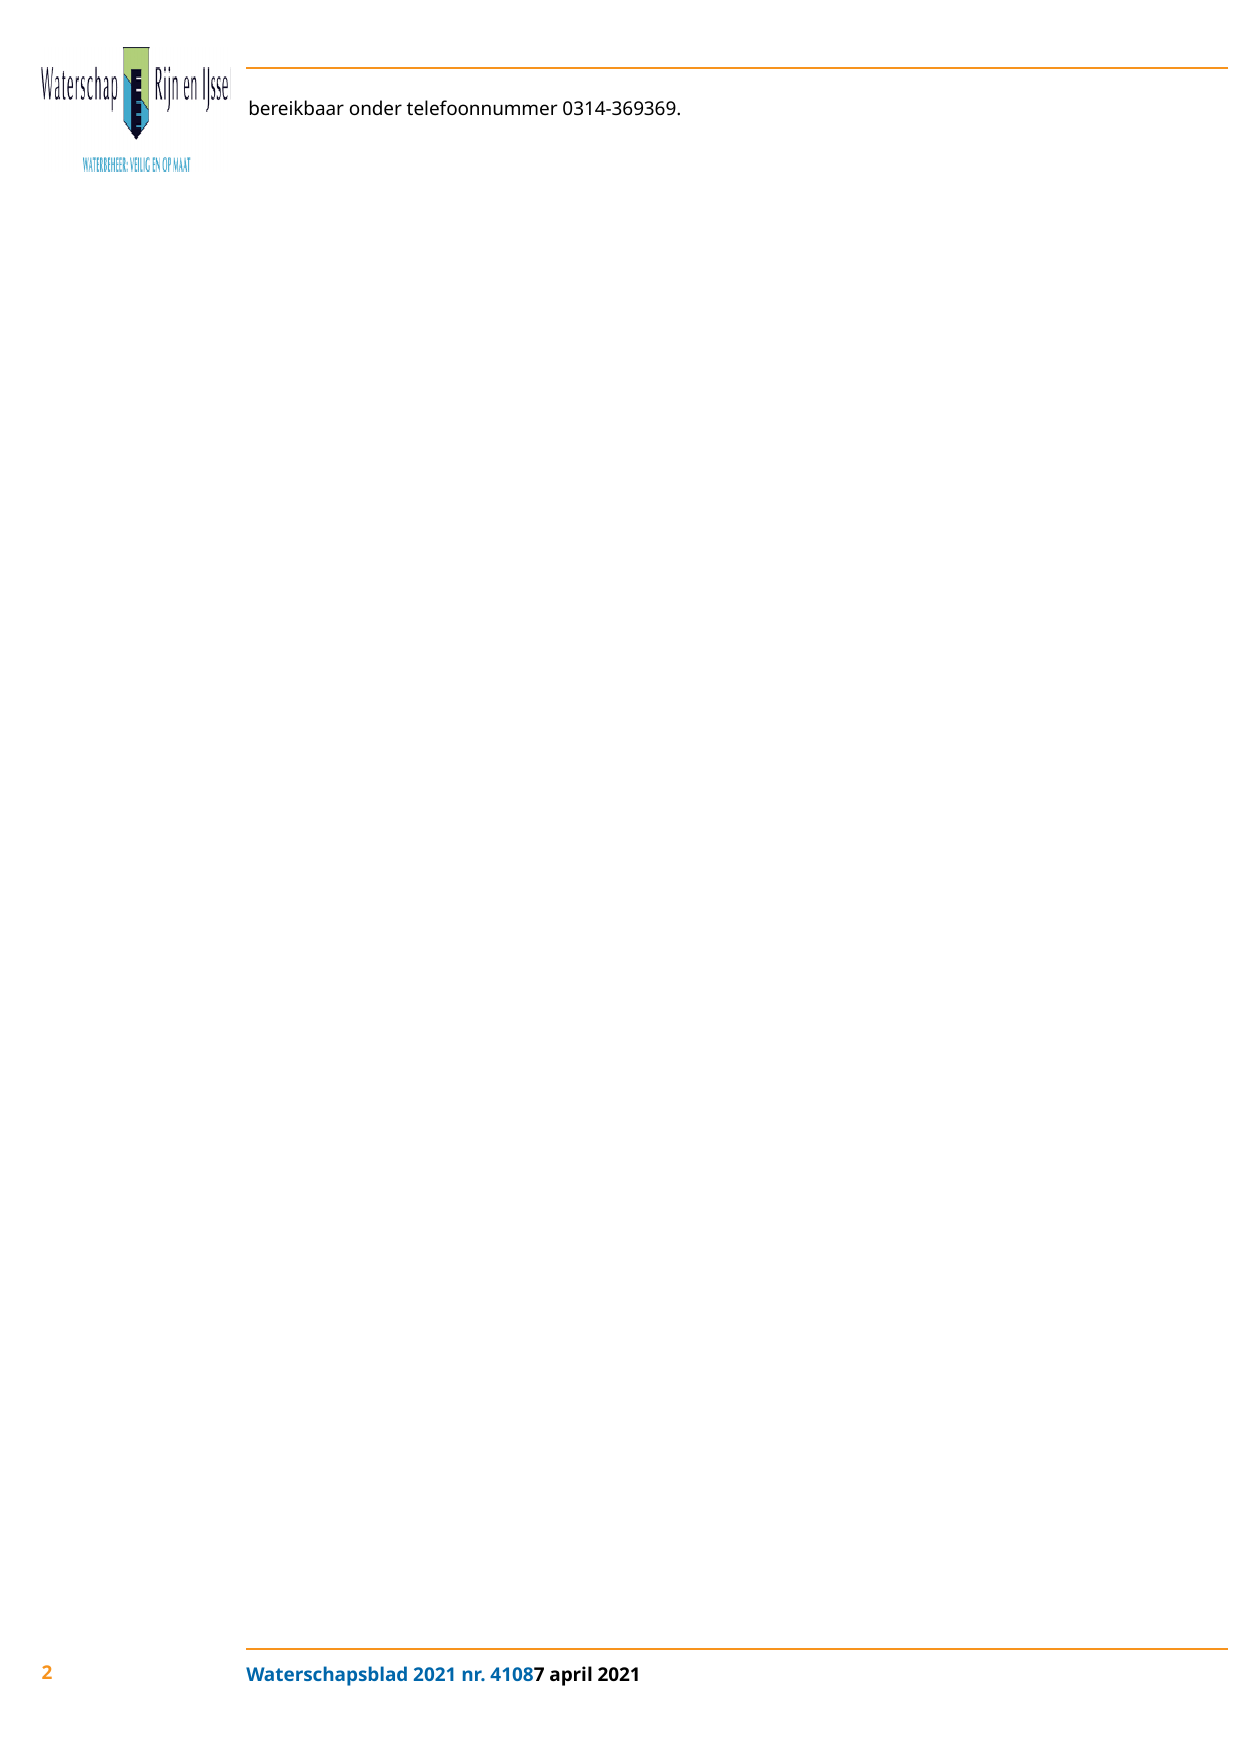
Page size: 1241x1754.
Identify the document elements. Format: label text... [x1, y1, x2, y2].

text bereikbaar onder telefoonnummer 0314-369369. [248, 95, 1152, 121]
picture [41, 47, 231, 172]
